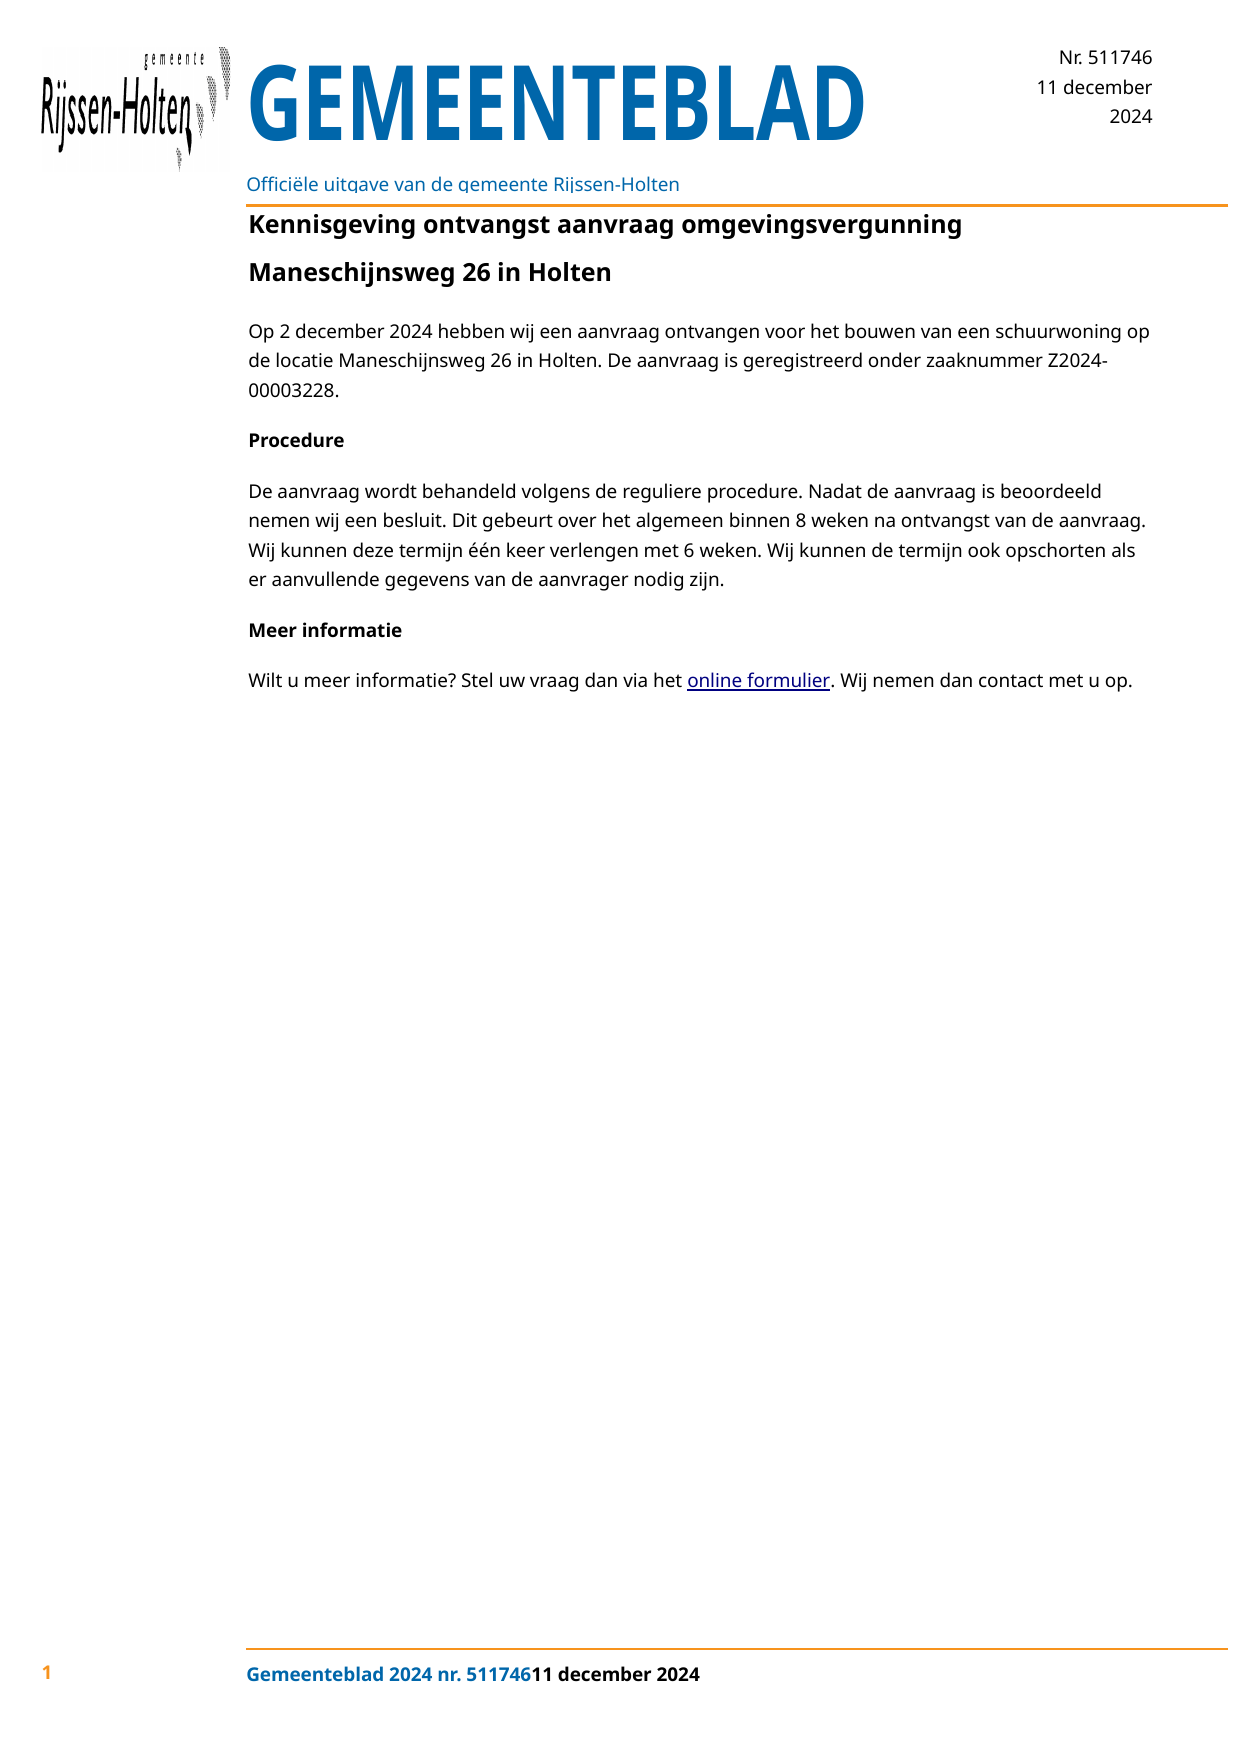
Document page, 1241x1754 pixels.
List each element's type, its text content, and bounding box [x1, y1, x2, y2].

text Meer informatie [248, 617, 1152, 643]
text Procedure [248, 427, 1152, 453]
text Wilt u meer informatie? Stel uw vraag dan via het online formulier. Wij nemen dan contact met u op. [248, 667, 1152, 693]
text De aanvraag wordt behandeld volgens de reguliere procedure. Nadat de aanvraag is beoordeeld nemen wij een besluit. Dit gebeurt over het algemeen binnen 8 weken na ontvangst van de aanvraag. Wij kunnen deze termijn één keer verlengen met 6 weken. Wij kunnen de termijn ook opschorten als er aanvullende gegevens van de aanvrager nodig zijn. [248, 478, 1152, 592]
picture [41, 47, 231, 172]
text Op 2 december 2024 hebben wij een aanvraag ontvangen voor het bouwen van een schuurwoning op de locatie Maneschijnsweg 26 in Holten. De aanvraag is geregistreerd onder zaaknummer Z2024-00003228. [248, 318, 1152, 403]
text Kennisgeving ontvangst aanvraag omgevingsvergunning Maneschijnsweg 26 in Holten [248, 207, 1152, 288]
